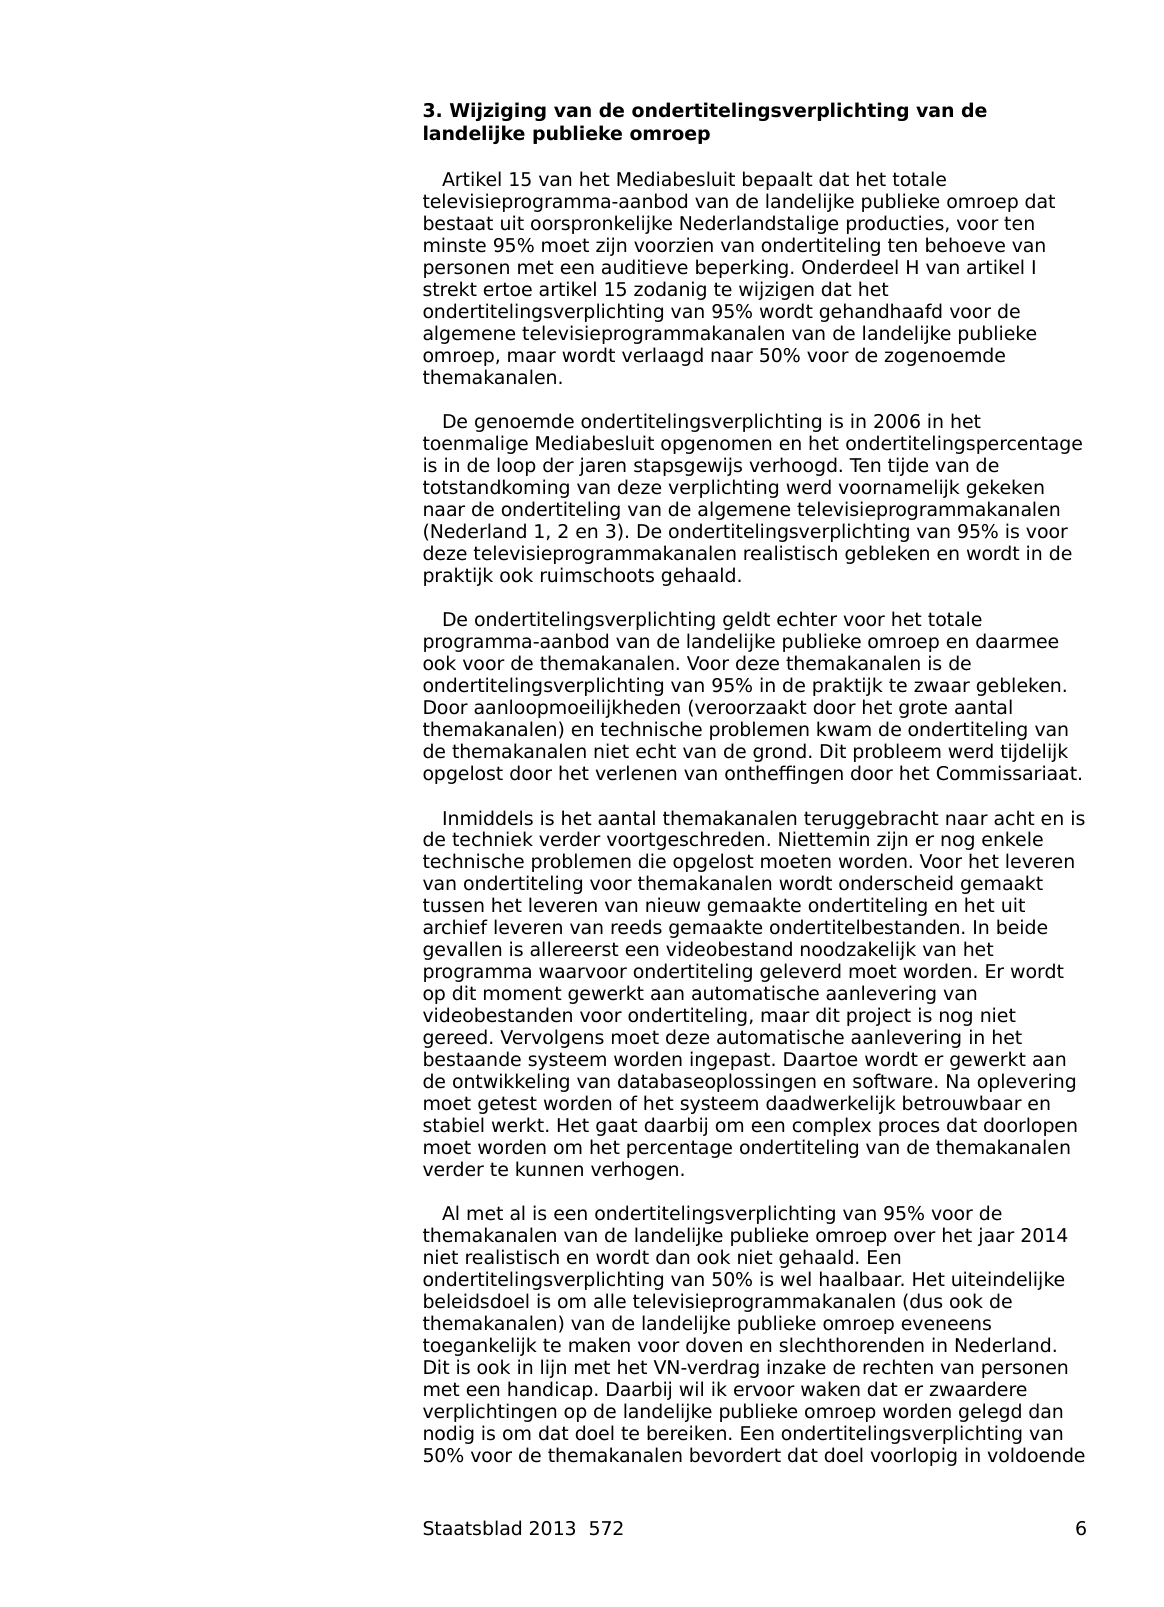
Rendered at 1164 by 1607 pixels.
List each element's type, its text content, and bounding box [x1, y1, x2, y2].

text Artikel 15 van het Mediabesluit bepaalt dat het totale televisieprogramma-aanbod van de landelijke publieke omroep dat bestaat uit oorspronkelijke Nederlandstalige producties, voor ten minste 95% moet zijn voorzien van ondertiteling ten behoeve van personen met een auditieve beperking. Onderdeel H van artikel I strekt ertoe artikel 15 zodanig te wijzigen dat het ondertitelingsverplichting van 95% wordt gehandhaafd voor de algemene televisieprogrammakanalen van de landelijke publieke omroep, maar wordt verlaagd naar 50% voor de zogenoemde themakanalen. [422, 169, 1087, 389]
text Al met al is een ondertitelingsverplichting van 95% voor de themakanalen van de landelijke publieke omroep over het jaar 2014 niet realistisch en wordt dan ook niet gehaald. Een ondertitelingsverplichting van 50% is wel haalbaar. Het uiteindelijke beleidsdoel is om alle televisieprogrammakanalen (dus ook de themakanalen) van de landelijke publieke omroep eveneens toegankelijk te maken voor doven en slechthorenden in Nederland. Dit is ook in lijn met het VN-verdrag inzake de rechten van personen met een handicap. Daarbij wil ik ervoor waken dat er zwaardere verplichtingen op de landelijke publieke omroep worden gelegd dan nodig is om dat doel te bereiken. Een ondertitelingsverplichting van 50% voor de themakanalen bevordert dat doel voorlopig in voldoende [422, 1203, 1087, 1467]
text Inmiddels is het aantal themakanalen teruggebracht naar acht en is de techniek verder voortgeschreden. Niettemin zijn er nog enkele technische problemen die opgelost moeten worden. Voor het leveren van ondertiteling voor themakanalen wordt onderscheid gemaakt tussen het leveren van nieuw gemaakte ondertiteling en het uit archief leveren van reeds gemaakte ondertitelbestanden. In beide gevallen is allereerst een videobestand noodzakelijk van het programma waarvoor ondertiteling geleverd moet worden. Er wordt op dit moment gewerkt aan automatische aanlevering van videobestanden voor ondertiteling, maar dit project is nog niet gereed. Vervolgens moet deze automatische aanlevering in het bestaande systeem worden ingepast. Daartoe wordt er gewerkt aan de ontwikkeling van databaseoplossingen en software. Na oplevering moet getest worden of het systeem daadwerkelijk betrouwbaar en stabiel werkt. Het gaat daarbij om een complex proces dat doorlopen moet worden om het percentage ondertiteling van de themakanalen verder te kunnen verhogen. [422, 807, 1087, 1181]
text De ondertitelingsverplichting geldt echter voor het totale programma-aanbod van de landelijke publieke omroep en daarmee ook voor de themakanalen. Voor deze themakanalen is de ondertitelingsverplichting van 95% in de praktijk te zwaar gebleken. Door aanloopmoeilijkheden (veroorzaakt door het grote aantal themakanalen) en technische problemen kwam de ondertiteling van de themakanalen niet echt van de grond. Dit probleem werd tijdelijk opgelost door het verlenen van ontheffingen door het Commissariaat. [422, 609, 1087, 785]
text De genoemde ondertitelingsverplichting is in 2006 in het toenmalige Mediabesluit opgenomen en het ondertitelingspercentage is in de loop der jaren stapsgewijs verhoogd. Ten tijde van de totstandkoming van deze verplichting werd voornamelijk gekeken naar de ondertiteling van de algemene televisieprogrammakanalen (Nederland 1, 2 en 3). De ondertitelingsverplichting van 95% is voor deze televisieprogrammakanalen realistisch gebleken en wordt in de praktijk ook ruimschoots gehaald. [422, 411, 1087, 587]
subtitle 3. Wijziging van de ondertitelingsverplichting van de landelijke publieke omroep [422, 100, 1087, 144]
